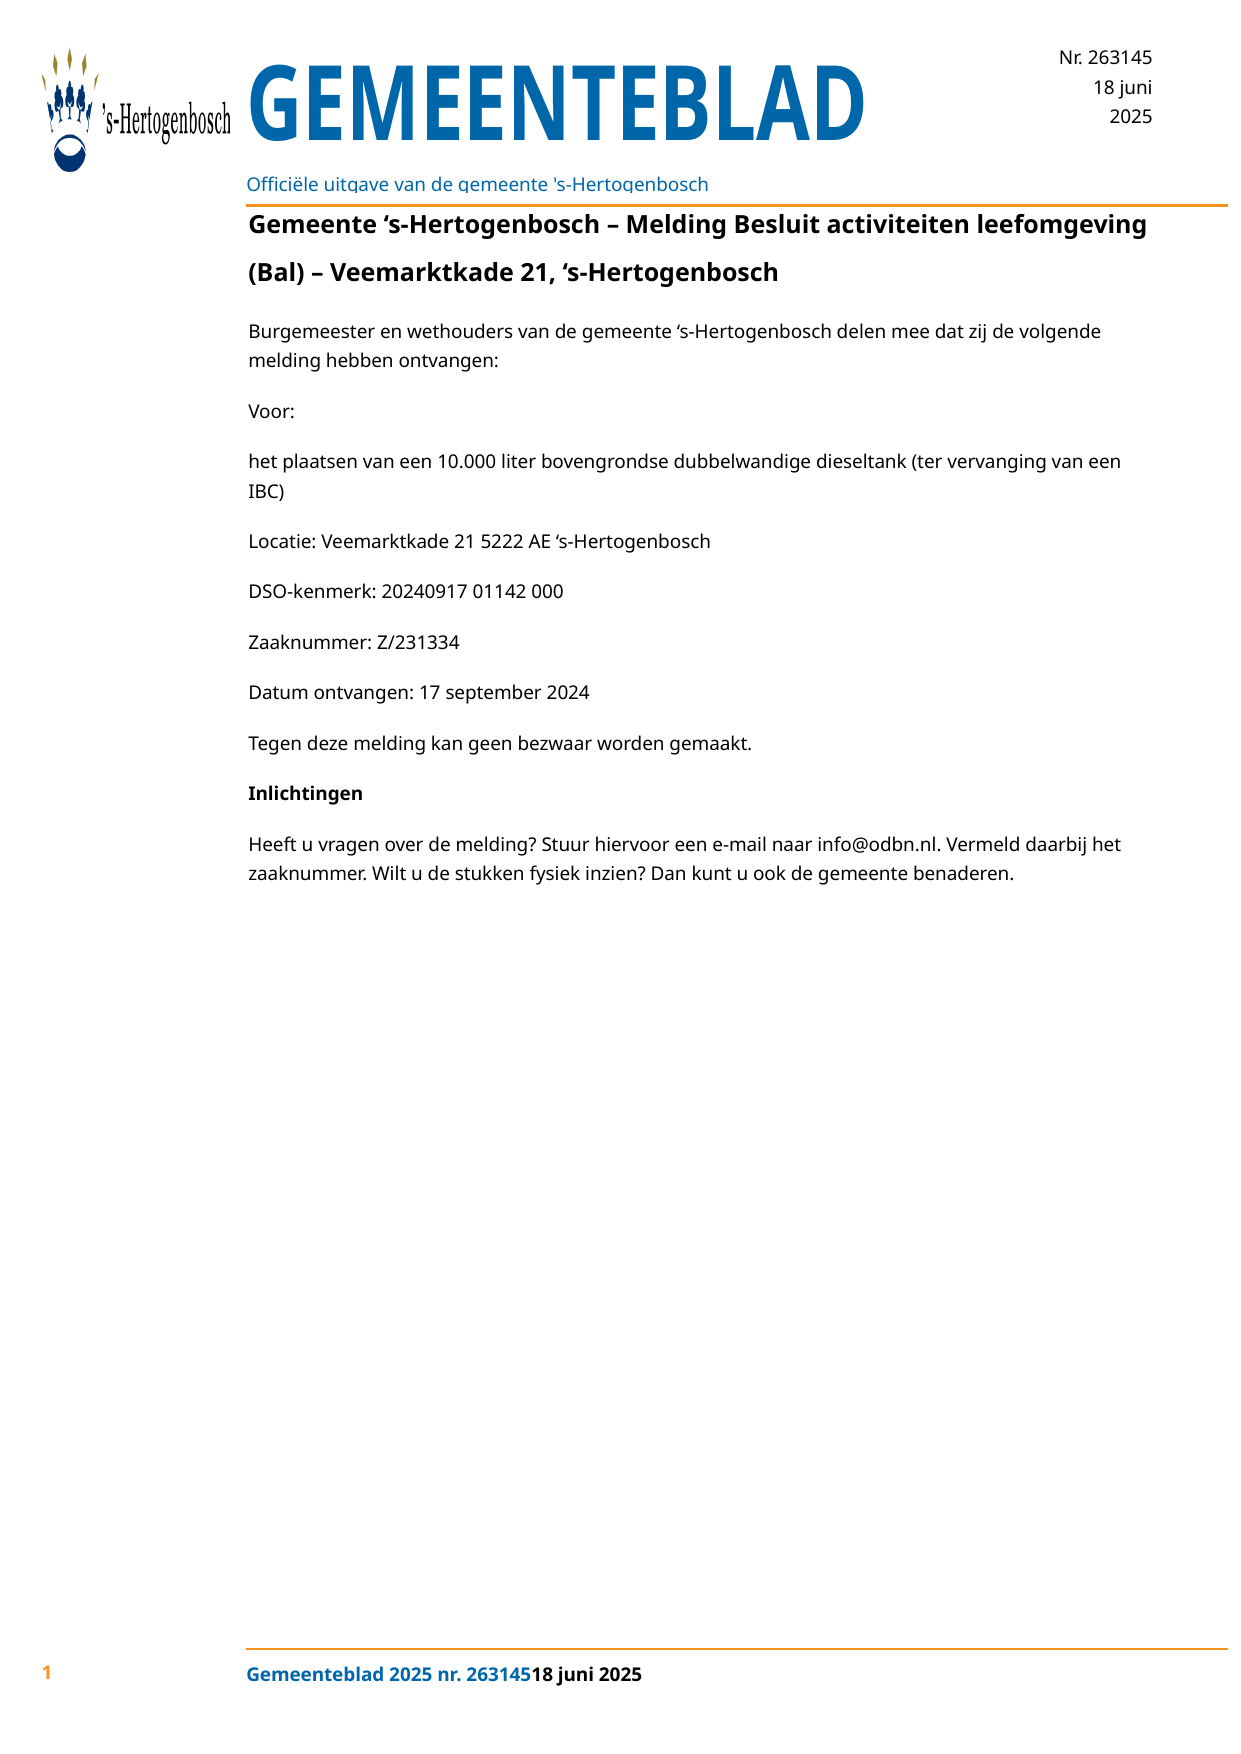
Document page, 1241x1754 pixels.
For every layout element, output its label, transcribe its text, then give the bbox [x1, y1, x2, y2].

text Gemeente ‘s-Hertogenbosch – Melding Besluit activiteiten leefomgeving (Bal) – Veemarktkade 21, ‘s-Hertogenbosch [248, 207, 1152, 288]
text het plaatsen van een 10.000 liter bovengrondse dubbelwandige dieseltank (ter vervanging van een IBC) [248, 448, 1152, 504]
text Inlichtingen [248, 780, 1152, 806]
text Burgemeester en wethouders van de gemeente ‘s-Hertogenbosch delen mee dat zij de volgende melding hebben ontvangen: [248, 318, 1152, 373]
text Heeft u vragen over de melding? Stuur hiervoor een e-mail naar info@odbn.nl. Vermeld daarbij het zaaknummer. Wilt u de stukken fysiek inzien? Dan kunt u ook de gemeente benaderen. [248, 831, 1152, 886]
text Zaaknummer: Z/231334 [248, 629, 1152, 655]
text Locatie: Veemarktkade 21 5222 AE ‘s-Hertogenbosch [248, 528, 1152, 554]
text Datum ontvangen: 17 september 2024 [248, 679, 1152, 705]
picture [41, 47, 231, 172]
text DSO-kenmerk: 20240917 01142 000 [248, 579, 1152, 604]
text Tegen deze melding kan geen bezwaar worden gemaakt. [248, 730, 1152, 756]
text Voor: [248, 398, 1152, 424]
